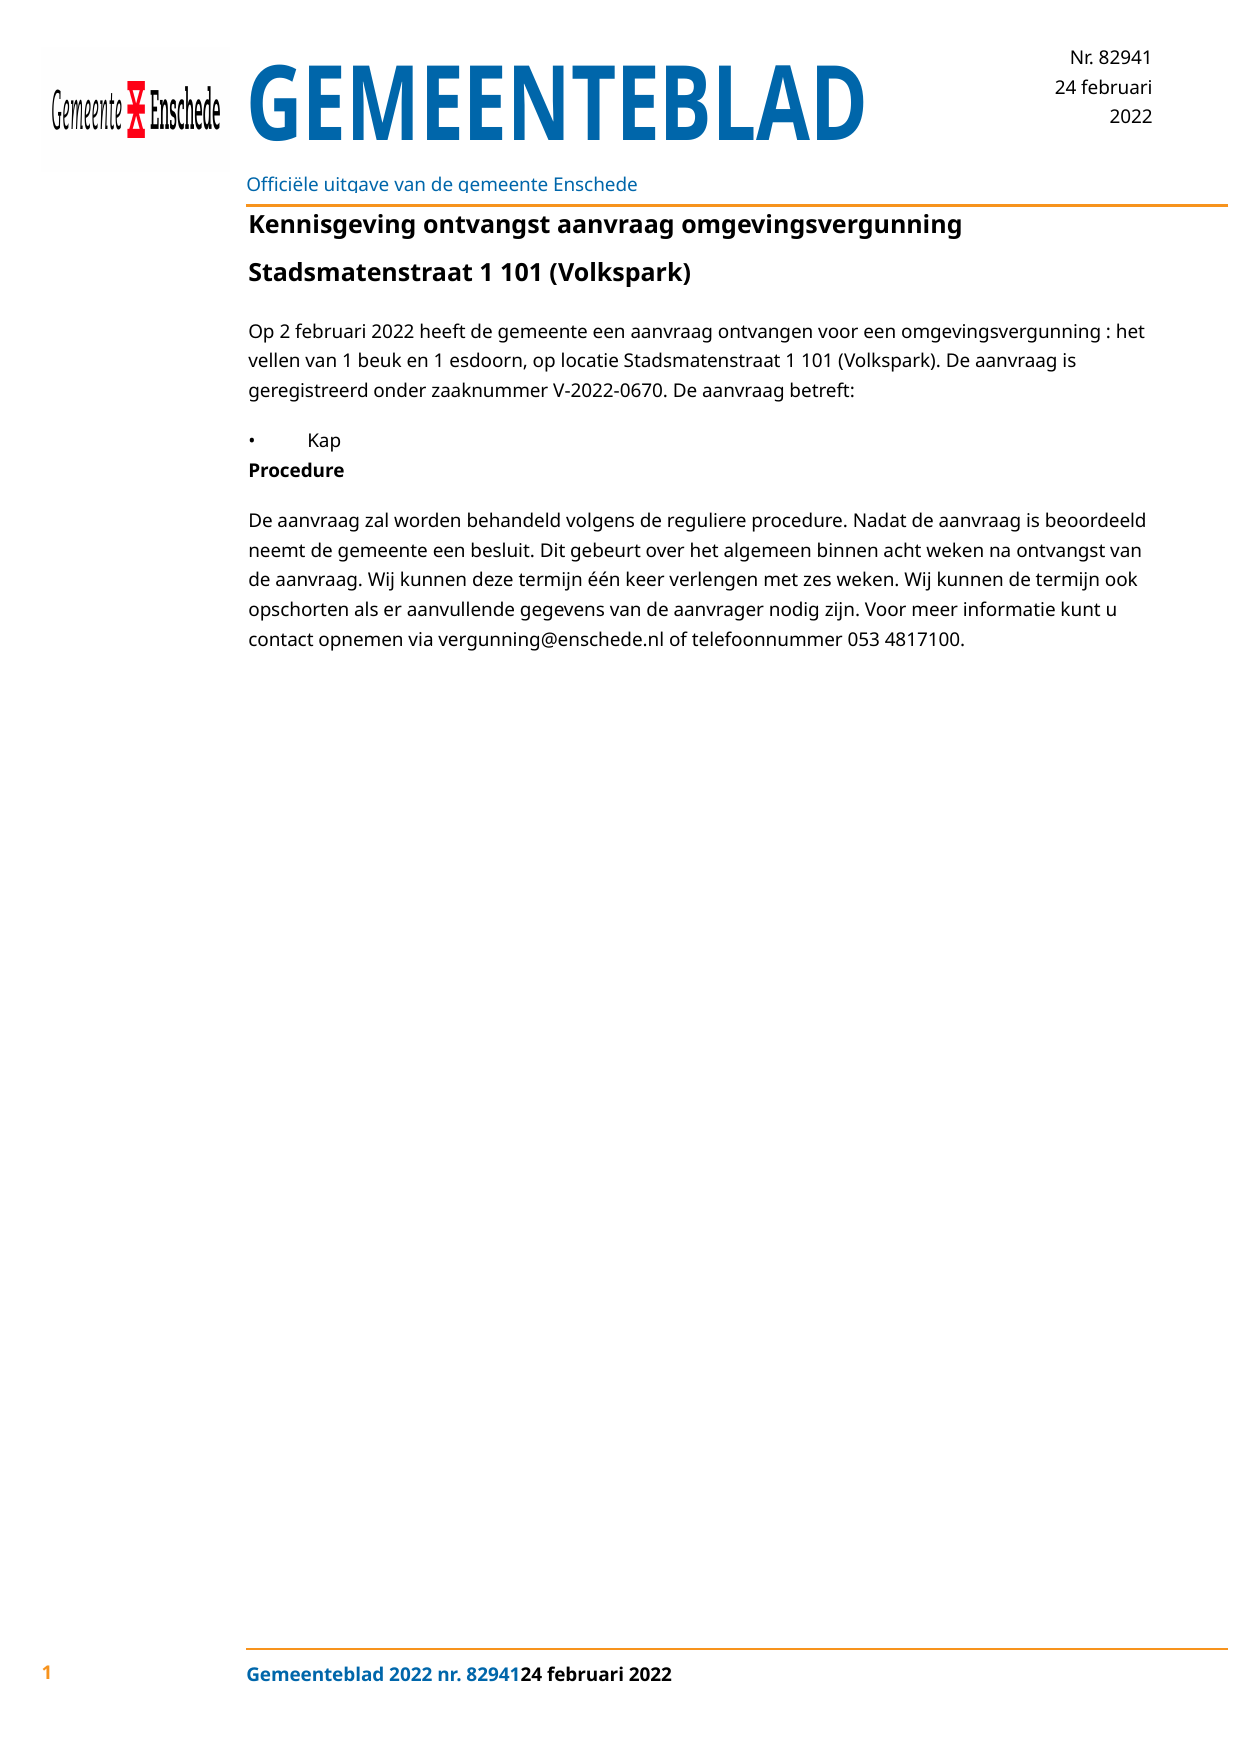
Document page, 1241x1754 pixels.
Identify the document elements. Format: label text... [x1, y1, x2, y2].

text Kennisgeving ontvangst aanvraag omgevingsvergunning Stadsmatenstraat 1 101 (Volkspark) [248, 207, 1152, 288]
list Kap [248, 427, 1152, 453]
text De aanvraag zal worden behandeld volgens de reguliere procedure. Nadat de aanvraag is beoordeeld neemt de gemeente een besluit. Dit gebeurt over het algemeen binnen acht weken na ontvangst van de aanvraag. Wij kunnen deze termijn één keer verlengen met zes weken. Wij kunnen de termijn ook opschorten als er aanvullende gegevens van de aanvrager nodig zijn. Voor meer informatie kunt u contact opnemen via vergunning@enschede.nl of telefoonnummer 053 4817100. [248, 507, 1152, 652]
text Procedure [248, 457, 1152, 483]
text Op 2 februari 2022 heeft de gemeente een aanvraag ontvangen voor een omgevingsvergunning : het vellen van 1 beuk en 1 esdoorn, op locatie Stadsmatenstraat 1 101 (Volkspark). De aanvraag is geregistreerd onder zaaknummer V-2022-0670. De aanvraag betreft: [248, 318, 1152, 403]
picture [41, 47, 231, 172]
